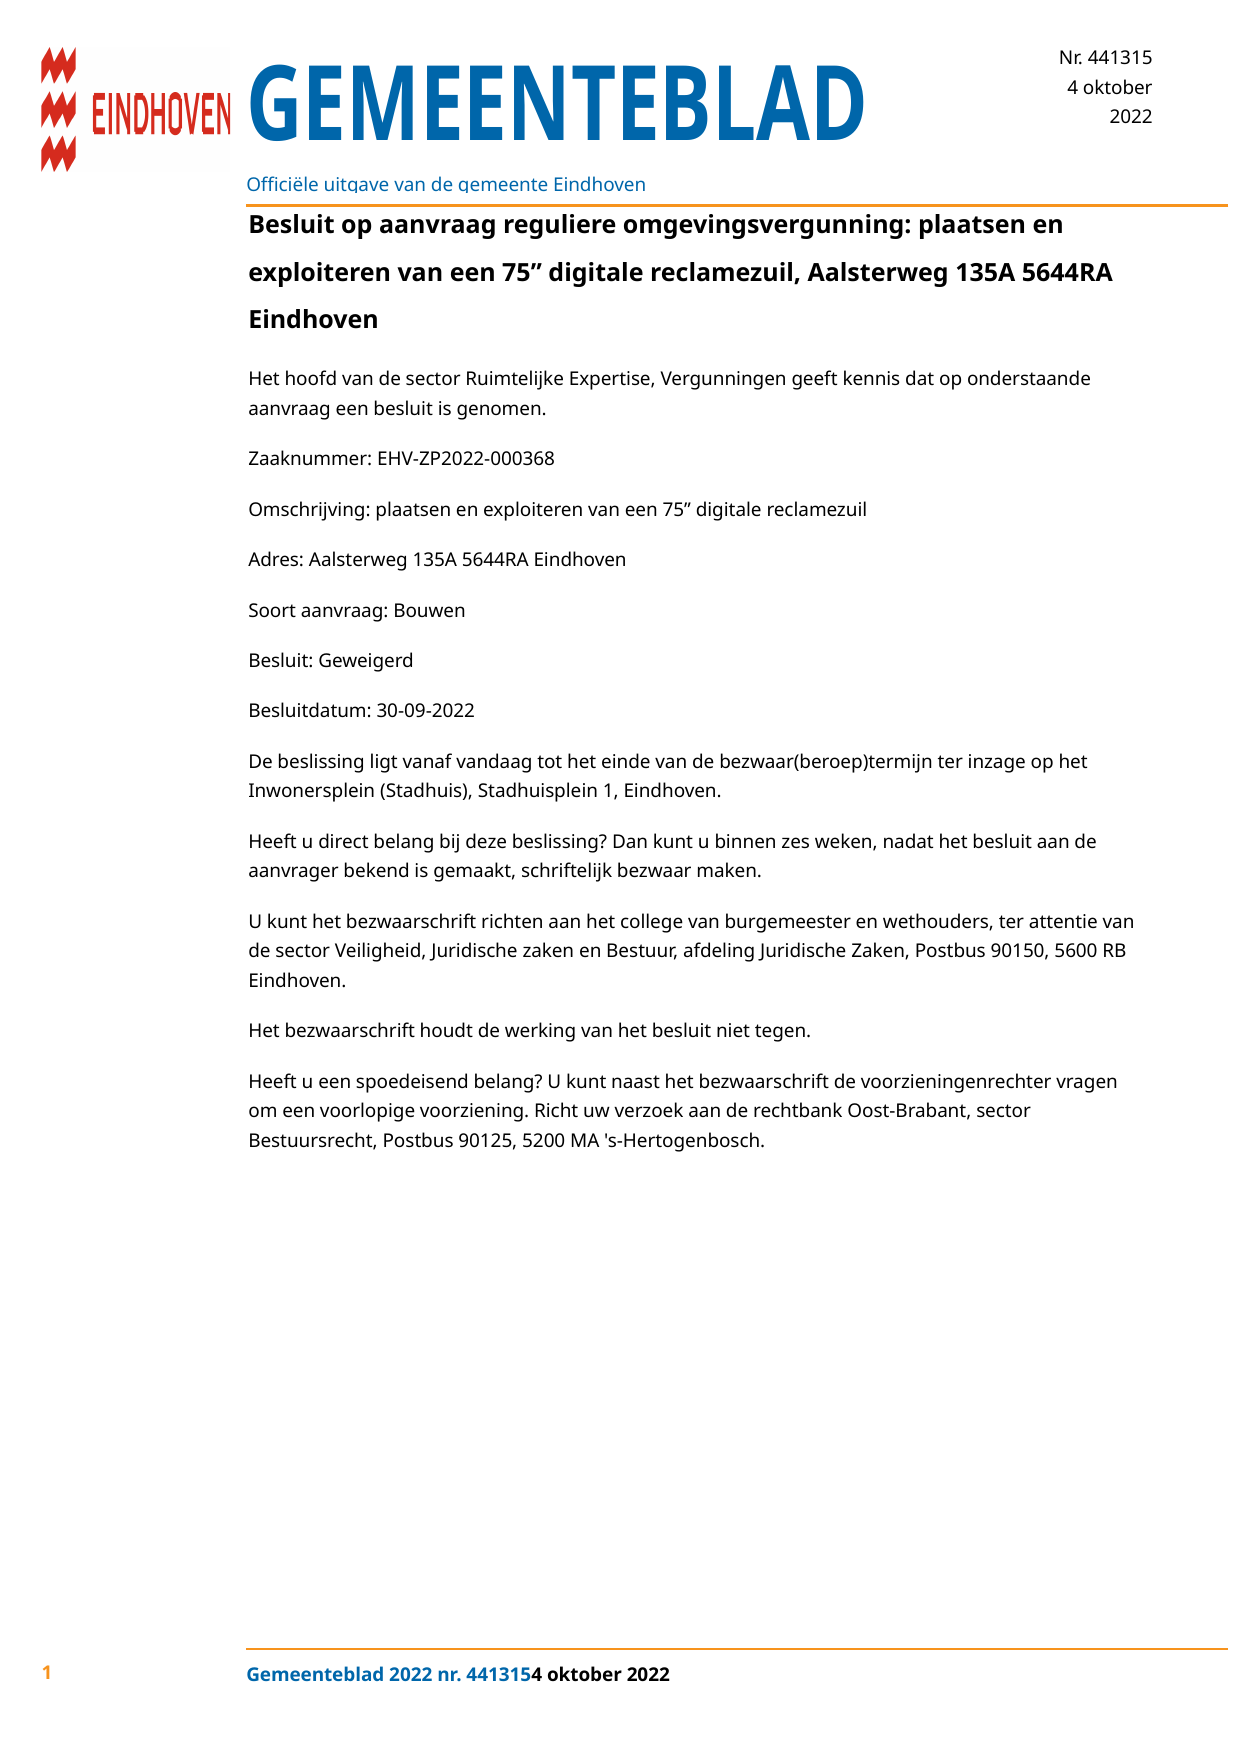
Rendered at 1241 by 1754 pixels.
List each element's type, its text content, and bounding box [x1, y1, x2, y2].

text Heeft u direct belang bij deze beslissing? Dan kunt u binnen zes weken, nadat het besluit aan de aanvrager bekend is gemaakt, schriftelijk bezwaar maken. [248, 828, 1152, 883]
text Soort aanvraag: Bouwen [248, 597, 1152, 622]
text Adres: Aalsterweg 135A 5644RA Eindhoven [248, 546, 1152, 572]
text Het bezwaarschrift houdt de werking van het besluit niet tegen. [248, 1018, 1152, 1043]
text Besluit: Geweigerd [248, 647, 1152, 673]
text Omschrijving: plaatsen en exploiteren van een 75” digitale reclamezuil [248, 496, 1152, 522]
text Heeft u een spoedeisend belang? U kunt naast het bezwaarschrift de voorzieningenrechter vragen om een voorlopige voorziening. Richt uw verzoek aan de rechtbank Oost-Brabant, sector Bestuursrecht, Postbus 90125, 5200 MA 's-Hertogenbosch. [248, 1068, 1152, 1153]
text Besluitdatum: 30-09-2022 [248, 698, 1152, 723]
text De beslissing ligt vanaf vandaag tot het einde van de bezwaar(beroep)termijn ter inzage op het Inwonersplein (Stadhuis), Stadhuisplein 1, Eindhoven. [248, 748, 1152, 803]
text Het hoofd van de sector Ruimtelijke Expertise, Vergunningen geeft kennis dat op onderstaande aanvraag een besluit is genomen. [248, 366, 1152, 421]
text Besluit op aanvraag reguliere omgevingsvergunning: plaatsen en exploiteren van een 75” digitale reclamezuil, Aalsterweg 135A 5644RA Eindhoven [248, 207, 1152, 336]
text U kunt het bezwaarschrift richten aan het college van burgemeester en wethouders, ter attentie van de sector Veiligheid, Juridische zaken en Bestuur, afdeling Juridische Zaken, Postbus 90150, 5600 RB Eindhoven. [248, 908, 1152, 993]
text Zaaknummer: EHV-ZP2022-000368 [248, 446, 1152, 471]
picture [41, 47, 231, 172]
